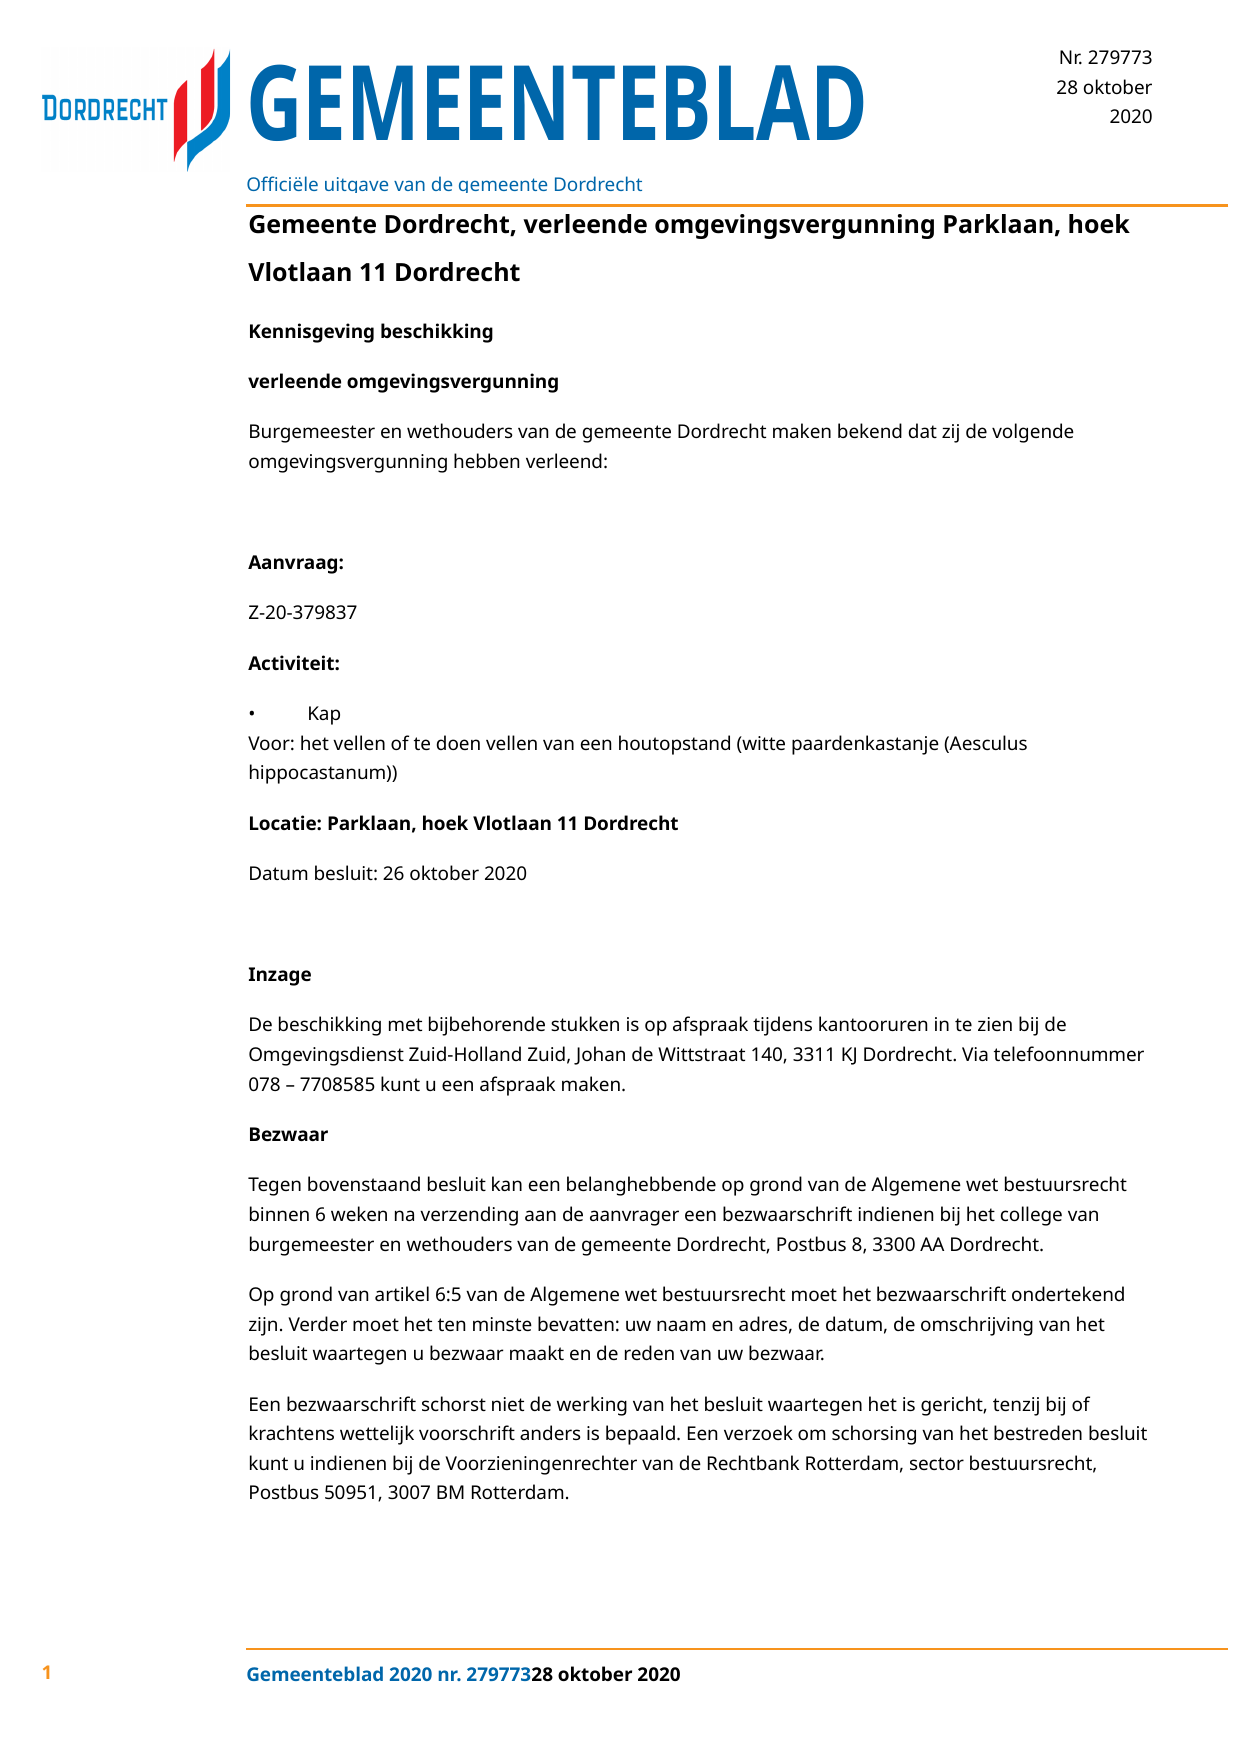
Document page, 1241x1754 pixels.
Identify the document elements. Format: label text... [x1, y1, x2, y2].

text Kennisgeving beschikking [248, 318, 1152, 344]
text Tegen bovenstaand besluit kan een belanghebbende op grond van de Algemene wet bestuursrecht binnen 6 weken na verzending aan de aanvrager een bezwaarschrift indienen bij het college van burgemeester en wethouders van de gemeente Dordrecht, Postbus 8, 3300 AA Dordrecht. [248, 1172, 1152, 1257]
text Bezwaar [248, 1121, 1152, 1147]
picture [41, 47, 231, 172]
text Locatie: Parklaan, hoek Vlotlaan 11 Dordrecht [248, 810, 1152, 836]
text verleende omgevingsvergunning [248, 368, 1152, 394]
text Burgemeester en wethouders van de gemeente Dordrecht maken bekend dat zij de volgende omgevingsvergunning hebben verleend: [248, 419, 1152, 474]
text Aanvraag: [248, 549, 1152, 575]
list Kap [248, 700, 1152, 726]
text Op grond van artikel 6:5 van de Algemene wet bestuursrecht moet het bezwaarschrift ondertekend zijn. Verder moet het ten minste bevatten: uw naam en adres, de datum, de omschrijving van het besluit waartegen u bezwaar maakt en de reden van uw bezwaar. [248, 1281, 1152, 1366]
text Inzage [248, 961, 1152, 987]
text Z-20-379837 [248, 599, 1152, 625]
text Een bezwaarschrift schorst niet de werking van het besluit waartegen het is gericht, tenzij bij of krachtens wettelijk voorschrift anders is bepaald. Een verzoek om schorsing van het bestreden besluit kunt u indienen bij de Voorzieningenrechter van de Rechtbank Rotterdam, sector bestuursrecht, Postbus 50951, 3007 BM Rotterdam. [248, 1391, 1152, 1505]
text Voor: het vellen of te doen vellen van een houtopstand (witte paardenkastanje (Aesculus hippocastanum)) [248, 730, 1152, 785]
text Gemeente Dordrecht, verleende omgevingsvergunning Parklaan, hoek Vlotlaan 11 Dordrecht [248, 207, 1152, 288]
text Activiteit: [248, 650, 1152, 676]
text Datum besluit: 26 oktober 2020 [248, 860, 1152, 886]
text De beschikking met bijbehorende stukken is op afspraak tijdens kantooruren in te zien bij de Omgevingsdienst Zuid-Holland Zuid, Johan de Wittstraat 140, 3311 KJ Dordrecht. Via telefoonnummer 078 – 7708585 kunt u een afspraak maken. [248, 1012, 1152, 1097]
